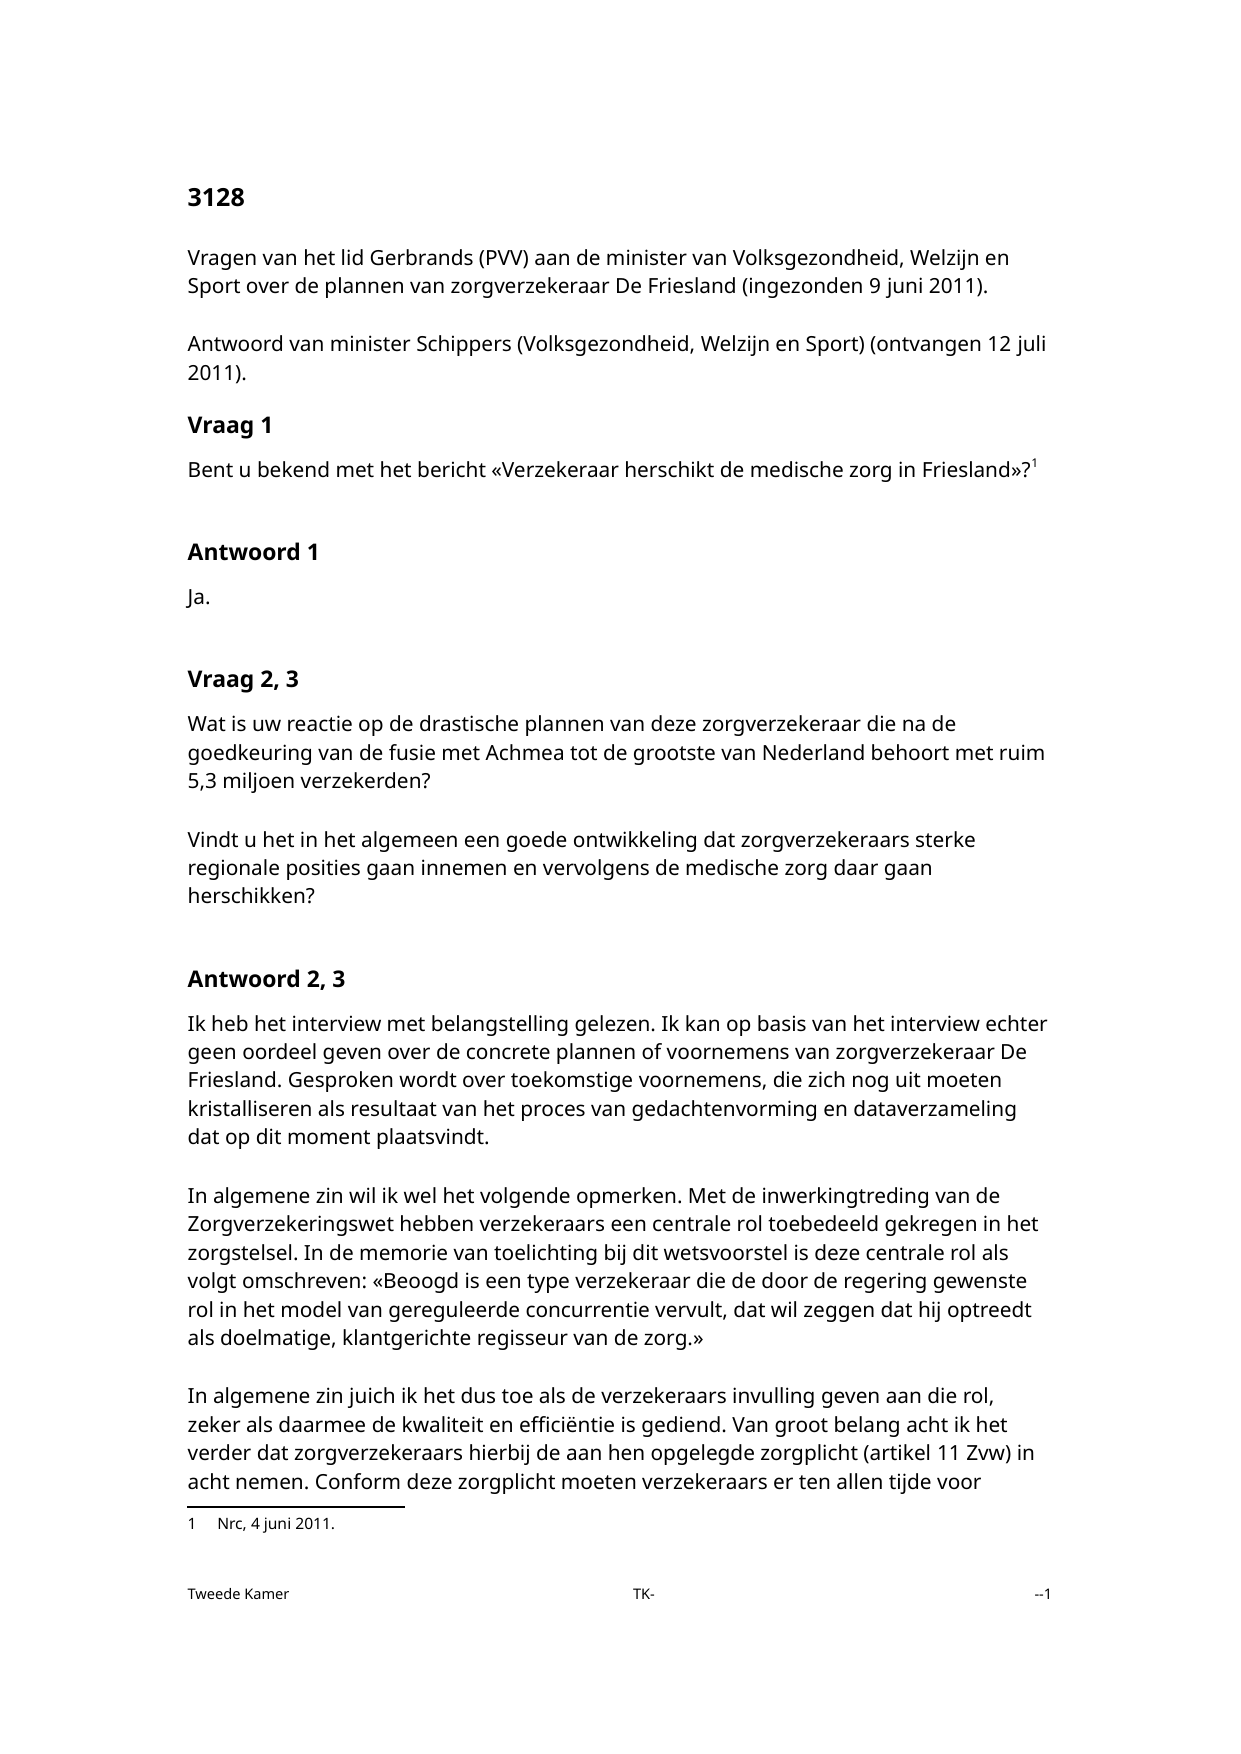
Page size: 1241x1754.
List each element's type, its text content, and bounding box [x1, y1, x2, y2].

text In algemene zin juich ik het dus toe als de verzekeraars invulling geven aan die rol, zeker als daarmee de kwaliteit en efficiëntie is gediend. Van groot belang acht ik het verder dat zorgverzekeraars hierbij de aan hen opgelegde zorgplicht (artikel 11 Zvw) in acht nemen. Conform deze zorgplicht moeten verzekeraars er ten allen tijde voor [187, 1382, 1053, 1495]
text 3128 [187, 179, 1053, 213]
text In algemene zin wil ik wel het volgende opmerken. Met de inwerkingtreding van de Zorgverzekeringswet hebben verzekeraars een centrale rol toebedeeld gekregen in het zorgstelsel. In de memorie van toelichting bij dit wetsvoorstel is deze centrale rol als volgt omschreven: «Beoogd is een type verzekeraar die de door de regering gewenste rol in het model van gereguleerde concurrentie vervult, dat wil zeggen dat hij optreedt als doelmatige, klantgerichte regisseur van de zorg.» [187, 1181, 1053, 1352]
text Vindt u het in het algemeen een goede ontwikkeling dat zorgverzekeraars sterke regionale posities gaan innemen en vervolgens de medische zorg daar gaan herschikken? [187, 825, 1053, 910]
text Vragen van het lid Gerbrands (PVV) aan de minister van Volksgezondheid, Welzijn en Sport over de plannen van zorgverzekeraar De Friesland (ingezonden 9 juni 2011). [187, 243, 1053, 300]
text Nrc, 4 juni 2011. [187, 1506, 1053, 1534]
text Ja. [187, 582, 1053, 611]
text Wat is uw reactie op de drastische plannen van deze zorgverzekeraar die na de goedkeuring van de fusie met Achmea tot de grootste van Nederland behoort met ruim 5,3 miljoen verzekerden? [187, 709, 1053, 795]
text Bent u bekend met het bericht «Verzekeraar herschikt de medische zorg in Friesland»? [187, 455, 1053, 483]
subtitle Antwoord 2, 3 [187, 962, 1053, 994]
text Ik heb het interview met belangstelling gelezen. Ik kan op basis van het interview echter geen oordeel geven over de concrete plannen of voornemens van zorgverzekeraar De Friesland. Gesproken wordt over toekomstige voornemens, die zich nog uit moeten kristalliseren als resultaat van het proces van gedachtenvorming en dataverzameling dat op dit moment plaatsvindt. [187, 1009, 1053, 1151]
subtitle Vraag 2, 3 [187, 663, 1053, 694]
text Antwoord van minister Schippers (Volksgezondheid, Welzijn en Sport) (ontvangen 12 juli 2011). [187, 329, 1053, 386]
subtitle Antwoord 1 [187, 536, 1053, 567]
subtitle Vraag 1 [187, 409, 1053, 440]
